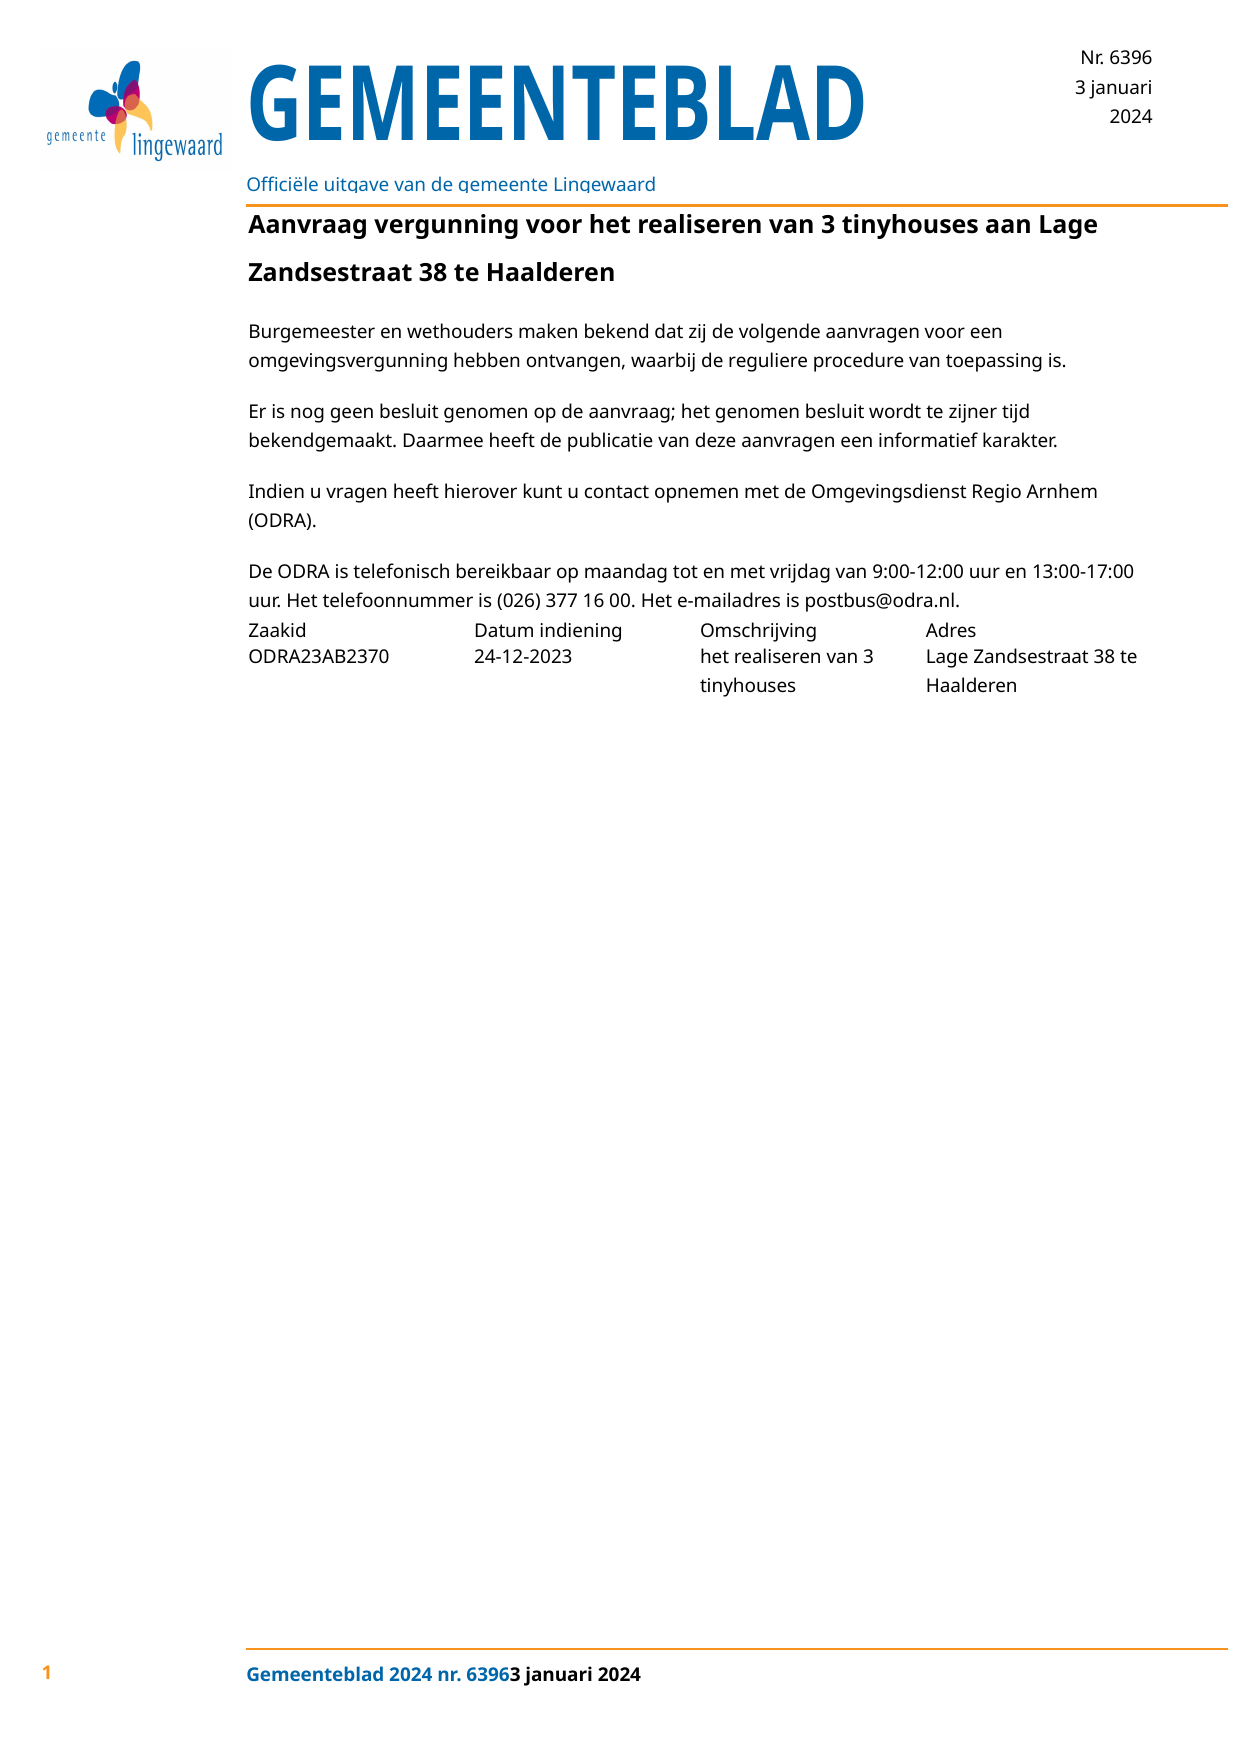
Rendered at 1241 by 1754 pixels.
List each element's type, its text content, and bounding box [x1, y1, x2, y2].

text De ODRA is telefonisch bereikbaar op maandag tot en met vrijdag van 9:00-12:00 uur en 13:00-17:00 uur. Het telefoonnummer is (026) 377 16 00. Het e-mailadres is postbus@odra.nl. [248, 558, 1152, 613]
picture [41, 47, 231, 172]
table_header Zaakid [248, 617, 474, 643]
text Aanvraag vergunning voor het realiseren van 3 tinyhouses aan Lage Zandsestraat 38 te Haalderen [248, 207, 1152, 288]
text Burgemeester en wethouders maken bekend dat zij de volgende aanvragen voor een omgevingsvergunning hebben ontvangen, waarbij de reguliere procedure van toepassing is. [248, 318, 1152, 373]
text Er is nog geen besluit genomen op de aanvraag; het genomen besluit wordt te zijner tijd bekendgemaakt. Daarmee heeft de publicatie van deze aanvragen een informatief karakter. [248, 398, 1152, 453]
table_cell het realiseren van 3 tinyhouses [700, 643, 926, 698]
table_cell ODRA23AB2370 [248, 643, 474, 698]
table_header Datum indiening [474, 617, 700, 643]
table_cell Lage Zandsestraat 38 te Haalderen [926, 643, 1152, 698]
table_cell 24-12-2023 [474, 643, 700, 698]
text Indien u vragen heeft hierover kunt u contact opnemen met de Omgevingsdienst Regio Arnhem (ODRA). [248, 478, 1152, 533]
table_header Omschrijving [700, 617, 926, 643]
table_header Adres [926, 617, 1152, 643]
